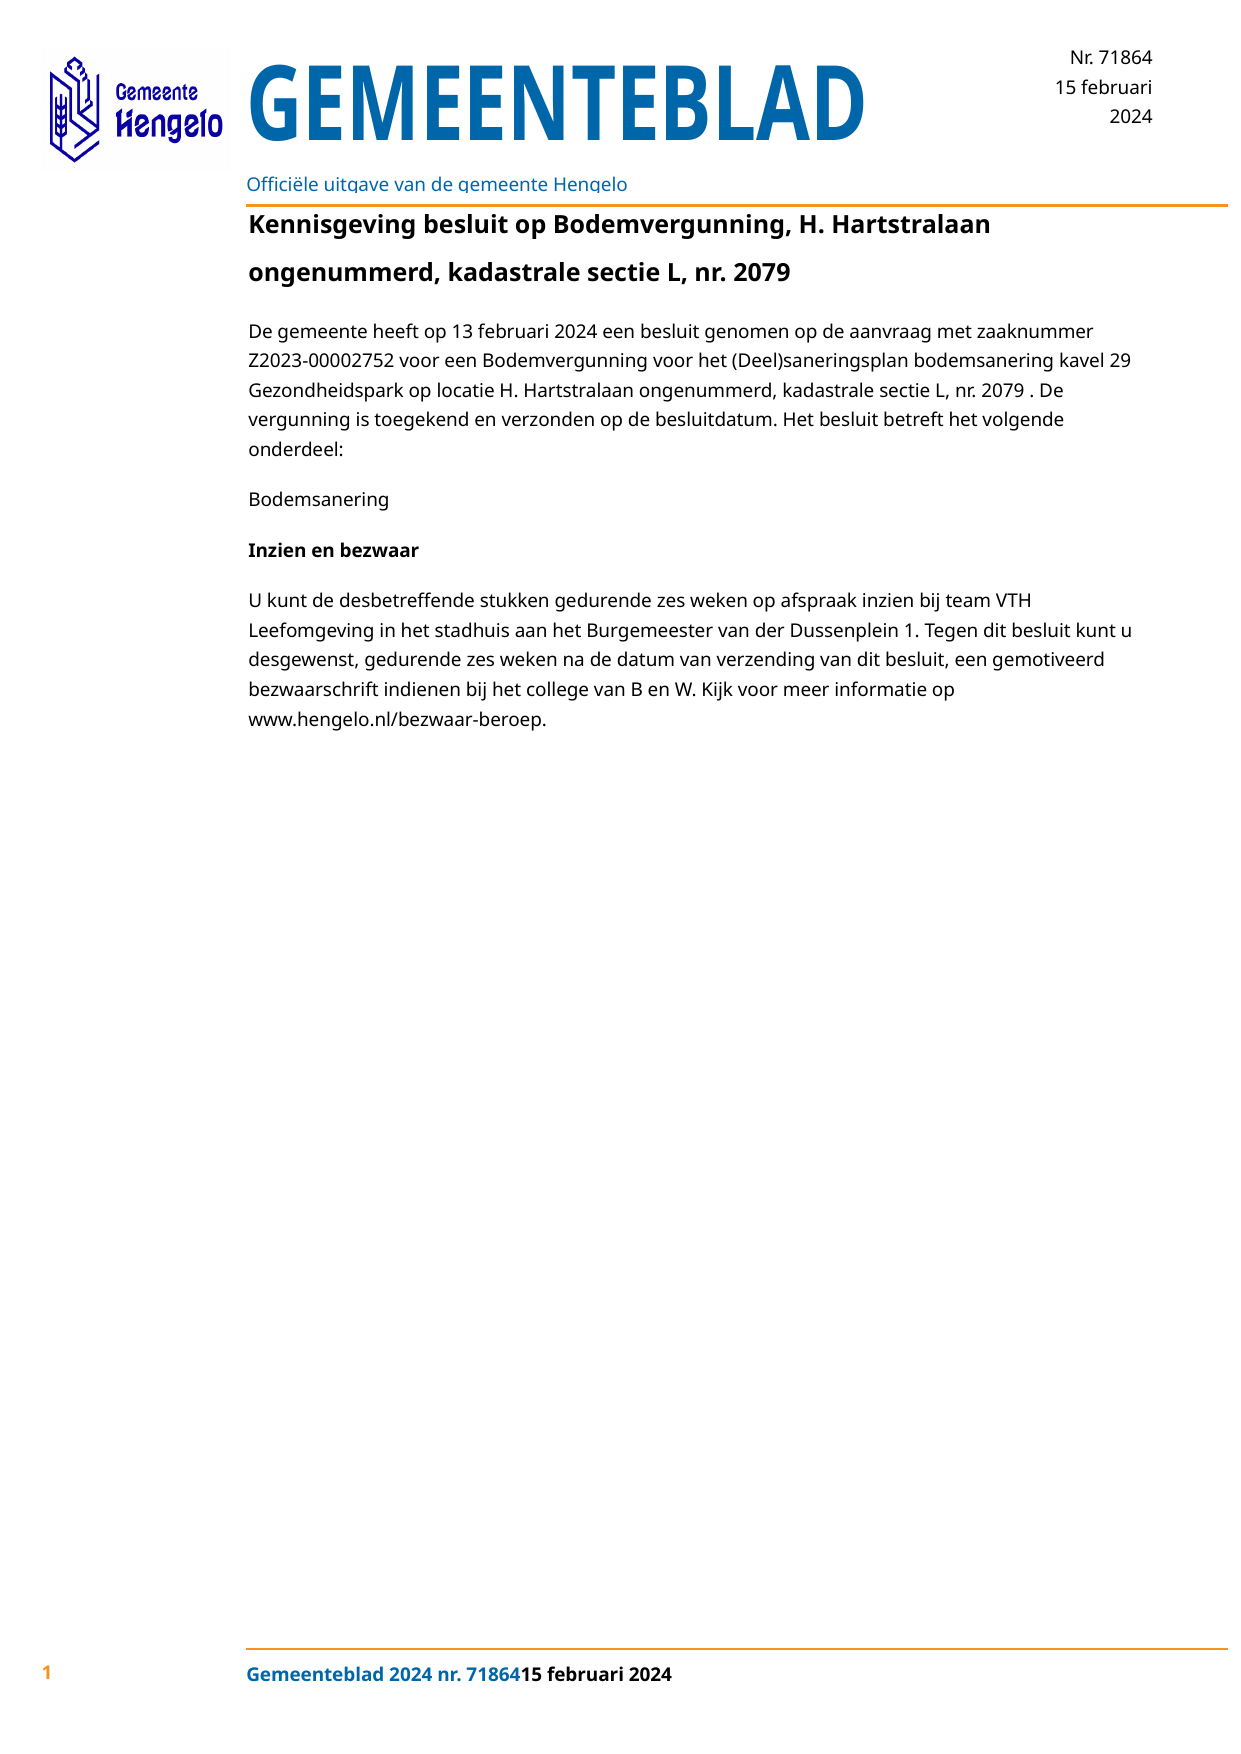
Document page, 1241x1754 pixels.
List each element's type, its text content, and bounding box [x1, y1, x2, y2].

picture [41, 47, 231, 172]
text Kennisgeving besluit op Bodemvergunning, H. Hartstralaan ongenummerd, kadastrale sectie L, nr. 2079 [248, 207, 1152, 288]
text De gemeente heeft op 13 februari 2024 een besluit genomen op de aanvraag met zaaknummer Z2023-00002752 voor een Bodemvergunning voor het (Deel)saneringsplan bodemsanering kavel 29 Gezondheidspark op locatie H. Hartstralaan ongenummerd, kadastrale sectie L, nr. 2079 . De vergunning is toegekend en verzonden op de besluitdatum. Het besluit betreft het volgende onderdeel: [248, 318, 1152, 462]
text Inzien en bezwaar [248, 537, 1152, 563]
text U kunt de desbetreffende stukken gedurende zes weken op afspraak inzien bij team VTH Leefomgeving in het stadhuis aan het Burgemeester van der Dussenplein 1. Tegen dit besluit kunt u desgewenst, gedurende zes weken na de datum van verzending van dit besluit, een gemotiveerd bezwaarschrift indienen bij het college van B en W. Kijk voor meer informatie op www.hengelo.nl/bezwaar-beroep. [248, 587, 1152, 732]
text Bodemsanering [248, 487, 1152, 512]
